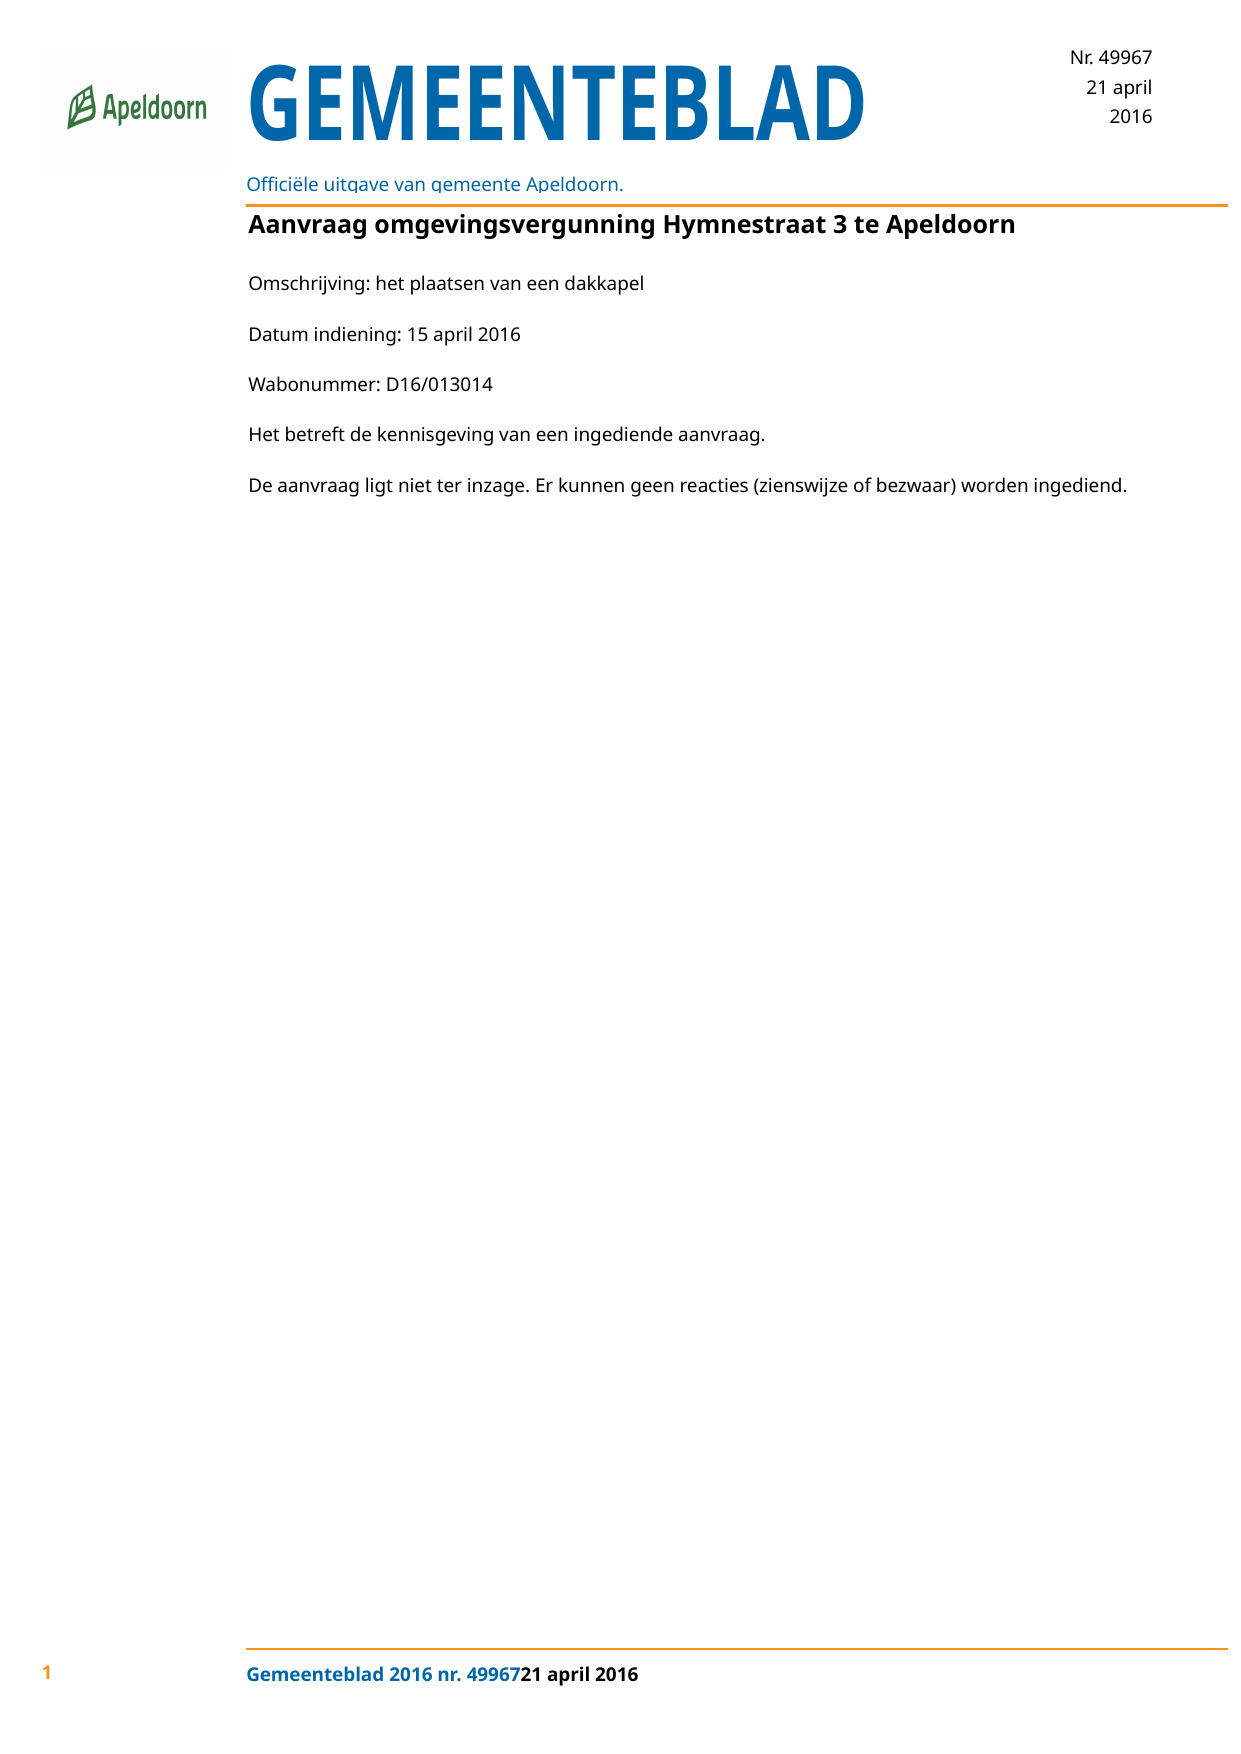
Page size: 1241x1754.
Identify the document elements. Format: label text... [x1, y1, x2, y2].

text Omschrijving: het plaatsen van een dakkapel [248, 270, 1152, 296]
text Het betreft de kennisgeving van een ingediende aanvraag. [248, 422, 1152, 447]
text Aanvraag omgevingsvergunning Hymnestraat 3 te Apeldoorn [248, 207, 1152, 241]
text De aanvraag ligt niet ter inzage. Er kunnen geen reacties (zienswijze of bezwaar) worden ingediend. [248, 472, 1152, 498]
text Wabonummer: D16/013014 [248, 371, 1152, 397]
text Datum indiening: 15 april 2016 [248, 321, 1152, 346]
picture [41, 47, 231, 172]
